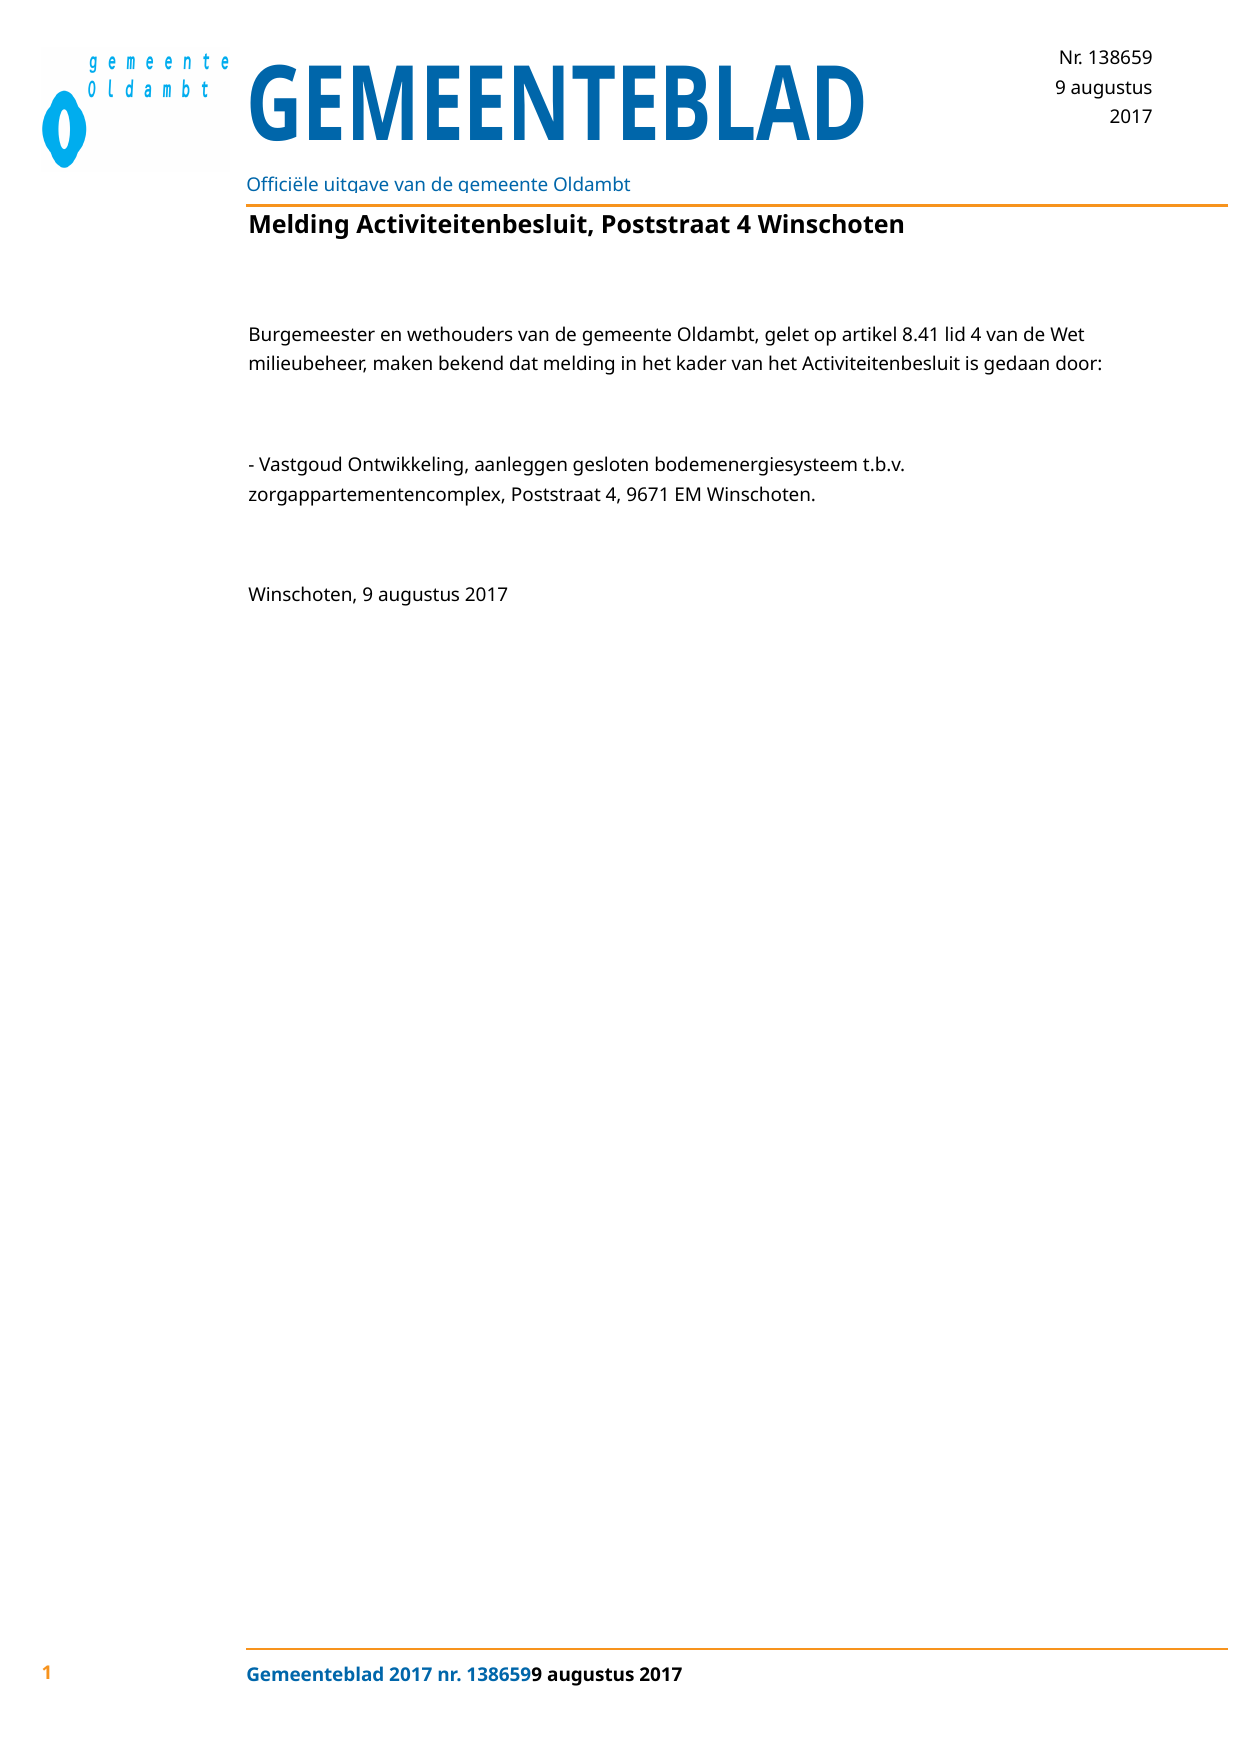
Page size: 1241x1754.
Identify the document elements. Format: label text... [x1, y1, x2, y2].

text Winschoten, 9 augustus 2017 [248, 582, 1152, 607]
picture [41, 47, 231, 172]
text Burgemeester en wethouders van de gemeente Oldambt, gelet op artikel 8.41 lid 4 van de Wet milieubeheer, maken bekend dat melding in het kader van het Activiteitenbesluit is gedaan door: [248, 321, 1152, 376]
text Melding Activiteitenbesluit, Poststraat 4 Winschoten [248, 207, 1152, 241]
text - Vastgoud Ontwikkeling, aanleggen gesloten bodemenergiesysteem t.b.v. zorgappartementencomplex, Poststraat 4, 9671 EM Winschoten. [248, 451, 1152, 506]
